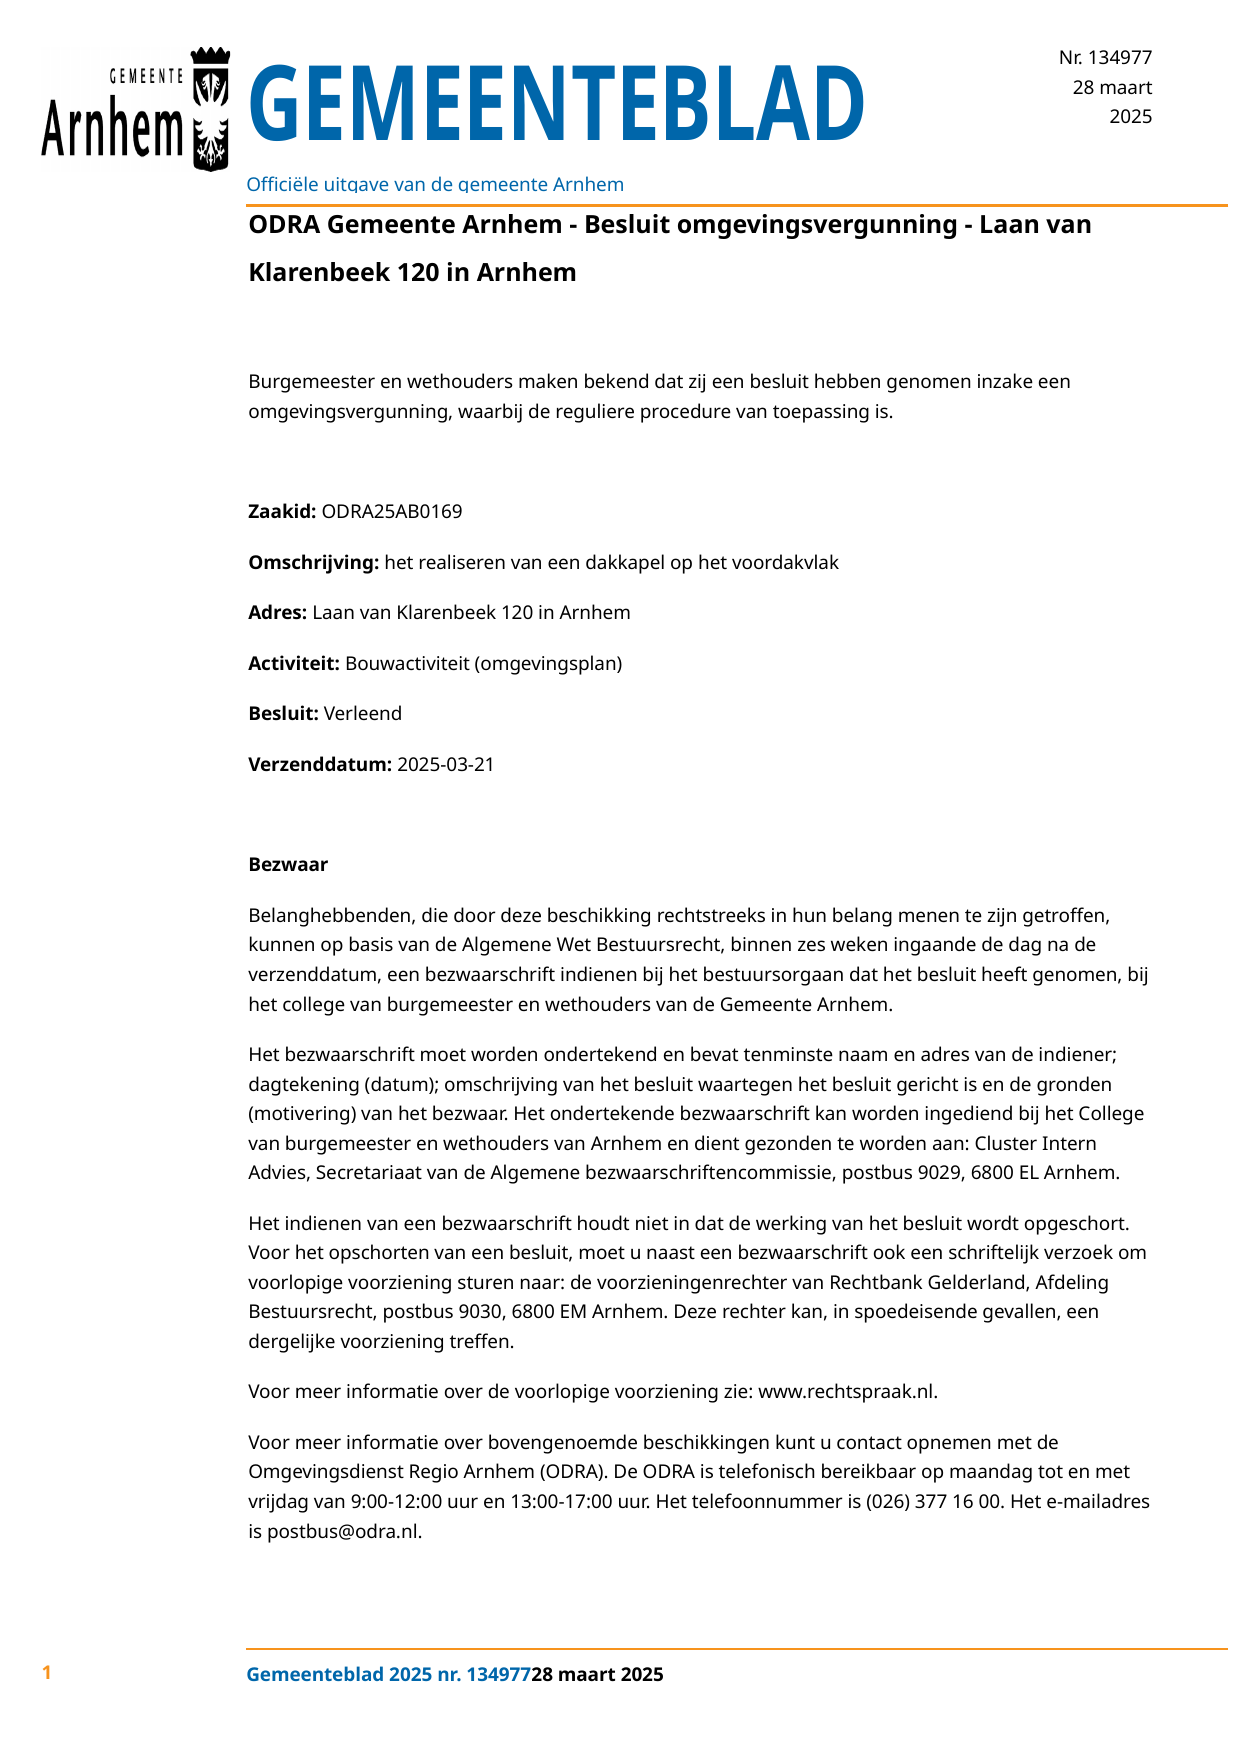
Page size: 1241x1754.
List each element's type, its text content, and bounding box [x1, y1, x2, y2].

text Activiteit: Bouwactiviteit (omgevingsplan) [248, 650, 1152, 676]
text Belanghebbenden, die door deze beschikking rechtstreeks in hun belang menen te zijn getroffen, kunnen op basis van de Algemene Wet Bestuursrecht, binnen zes weken ingaande de dag na de verzenddatum, een bezwaarschrift indienen bij het bestuursorgaan dat het besluit heeft genomen, bij het college van burgemeester en wethouders van de Gemeente Arnhem. [248, 902, 1152, 1017]
text Verzenddatum: 2025-03-21 [248, 751, 1152, 777]
text Het bezwaarschrift moet worden ondertekend en bevat tenminste naam en adres van de indiener; dagtekening (datum); omschrijving van het besluit waartegen het besluit gericht is en de gronden (motivering) van het bezwaar. Het ondertekende bezwaarschrift kan worden ingediend bij het College van burgemeester en wethouders van Arnhem en dient gezonden te worden aan: Cluster Intern Advies, Secretariaat van de Algemene bezwaarschriftencommissie, postbus 9029, 6800 EL Arnhem. [248, 1041, 1152, 1185]
picture [41, 47, 231, 172]
text Zaakid: ODRA25AB0169 [248, 499, 1152, 524]
text Omschrijving: het realiseren van een dakkapel op het voordakvlak [248, 549, 1152, 575]
text Burgemeester en wethouders maken bekend dat zij een besluit hebben genomen inzake een omgevingsvergunning, waarbij de reguliere procedure van toepassing is. [248, 368, 1152, 424]
text Voor meer informatie over bovengenoemde beschikkingen kunt u contact opnemen met de Omgevingsdienst Regio Arnhem (ODRA). De ODRA is telefonisch bereikbaar op maandag tot en met vrijdag van 9:00-12:00 uur en 13:00-17:00 uur. Het telefoonnummer is (026) 377 16 00. Het e-mailadres is postbus@odra.nl. [248, 1429, 1152, 1544]
text Besluit: Verleend [248, 700, 1152, 726]
text Adres: Laan van Klarenbeek 120 in Arnhem [248, 599, 1152, 625]
text Het indienen van een bezwaarschrift houdt niet in dat de werking van het besluit wordt opgeschort. Voor het opschorten van een besluit, moet u naast een bezwaarschrift ook een schriftelijk verzoek om voorlopige voorziening sturen naar: de voorzieningenrechter van Rechtbank Gelderland, Afdeling Bestuursrecht, postbus 9030, 6800 EM Arnhem. Deze rechter kan, in spoedeisende gevallen, een dergelijke voorziening treffen. [248, 1210, 1152, 1354]
text ODRA Gemeente Arnhem - Besluit omgevingsvergunning - Laan van Klarenbeek 120 in Arnhem [248, 207, 1152, 288]
text Bezwaar [248, 852, 1152, 877]
text Voor meer informatie over de voorlopige voorziening zie: www.rechtspraak.nl. [248, 1379, 1152, 1404]
